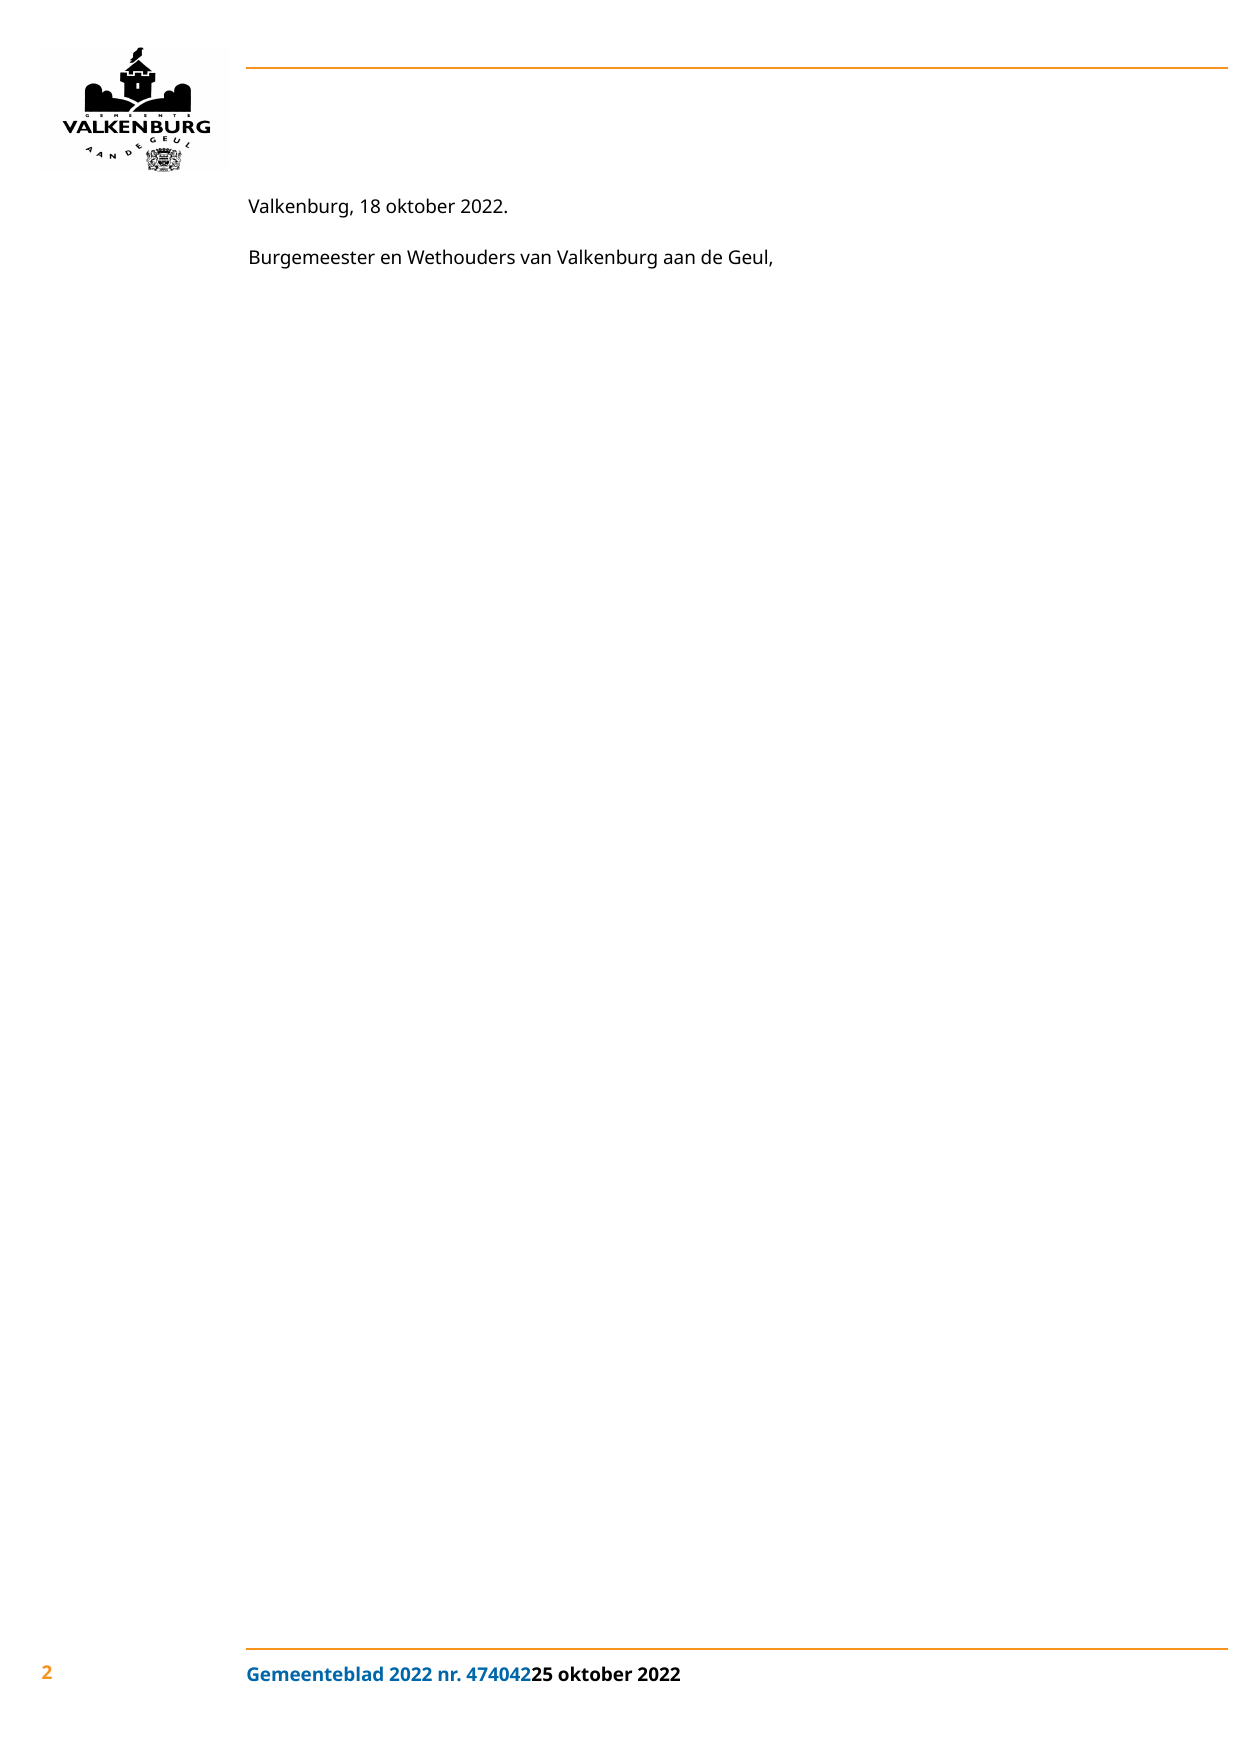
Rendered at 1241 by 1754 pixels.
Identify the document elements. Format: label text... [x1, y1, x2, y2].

text Burgemeester en Wethouders van Valkenburg aan de Geul, [248, 244, 1152, 270]
picture [41, 47, 231, 172]
text Valkenburg, 18 oktober 2022. [248, 193, 1152, 219]
